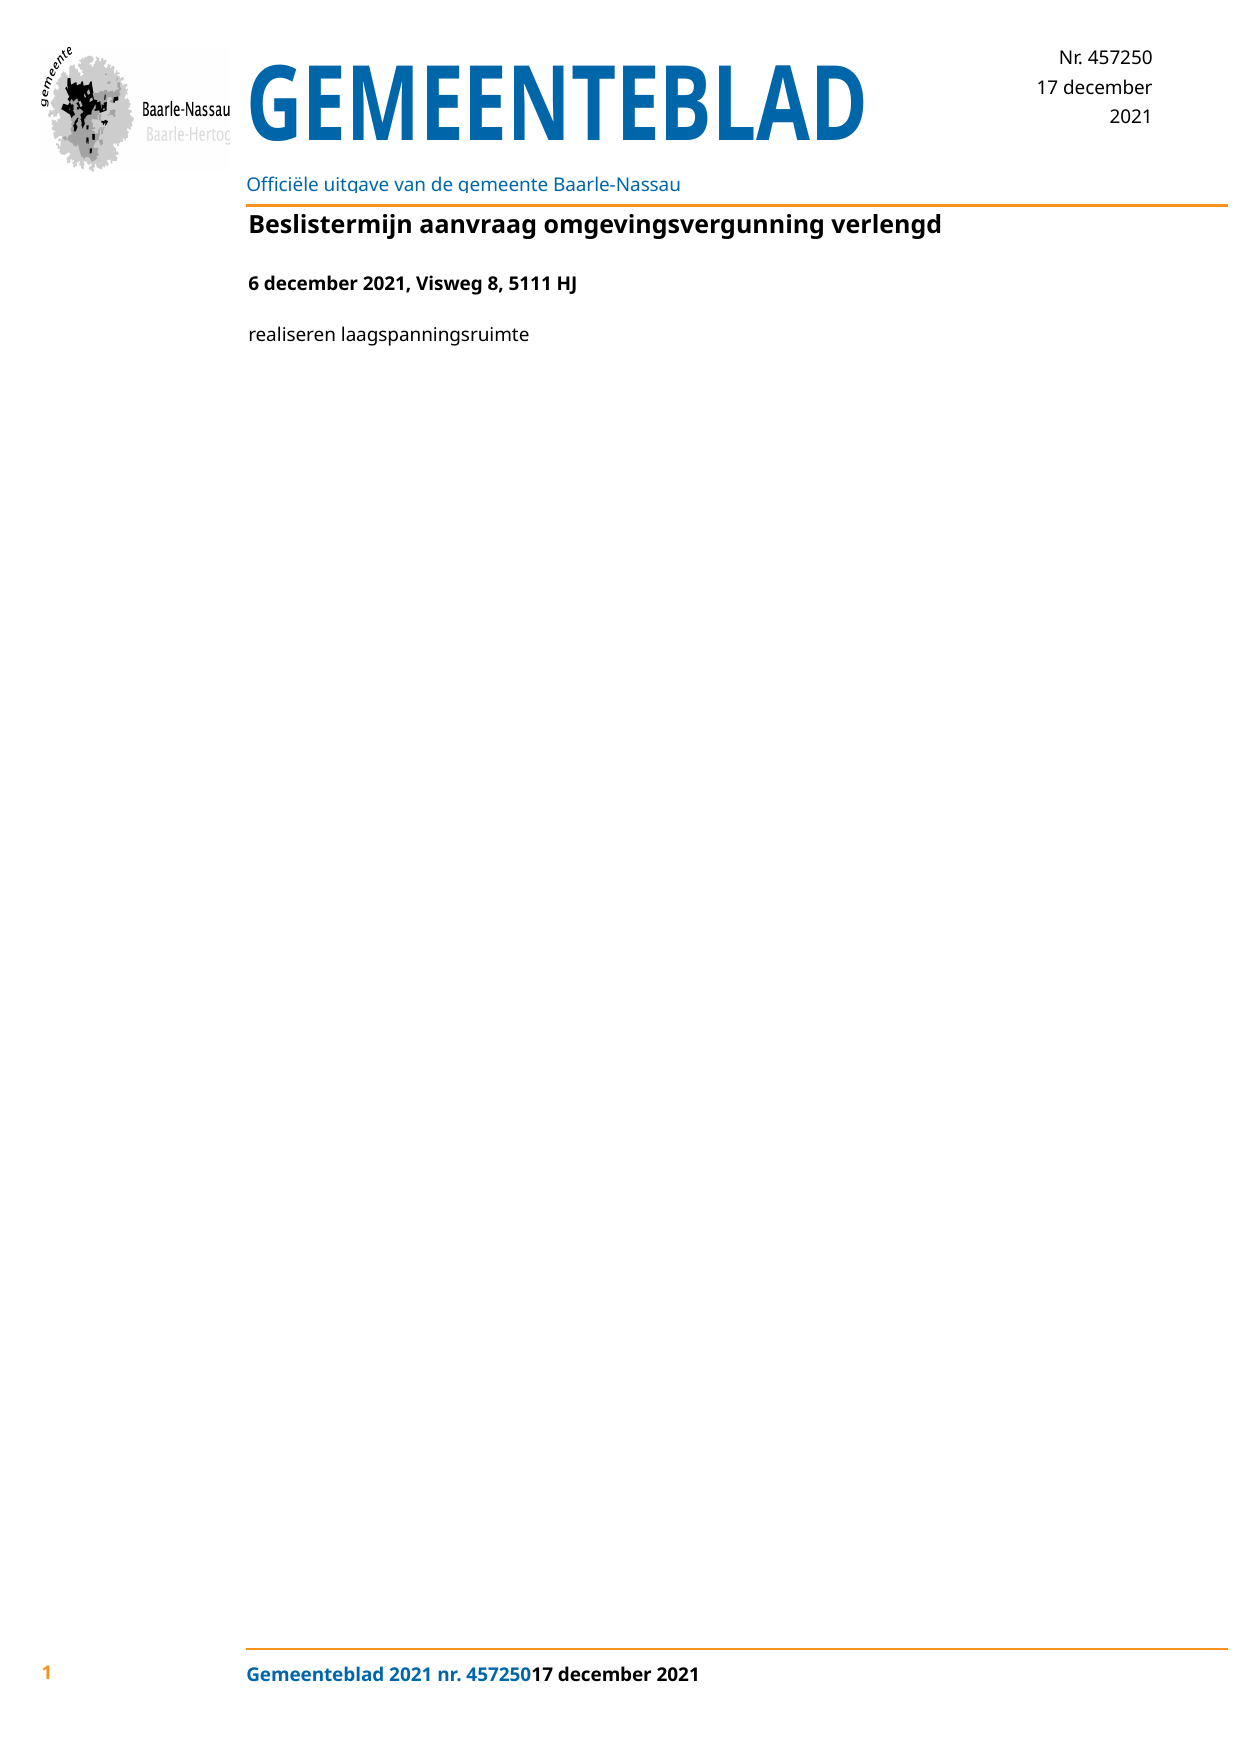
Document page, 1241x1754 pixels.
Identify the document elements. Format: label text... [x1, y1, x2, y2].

text realiseren laagspanningsruimte [248, 321, 1152, 346]
text 6 december 2021, Visweg 8, 5111 HJ [248, 270, 1152, 296]
picture [41, 47, 231, 172]
text Beslistermijn aanvraag omgevingsvergunning verlengd [248, 207, 1152, 241]
